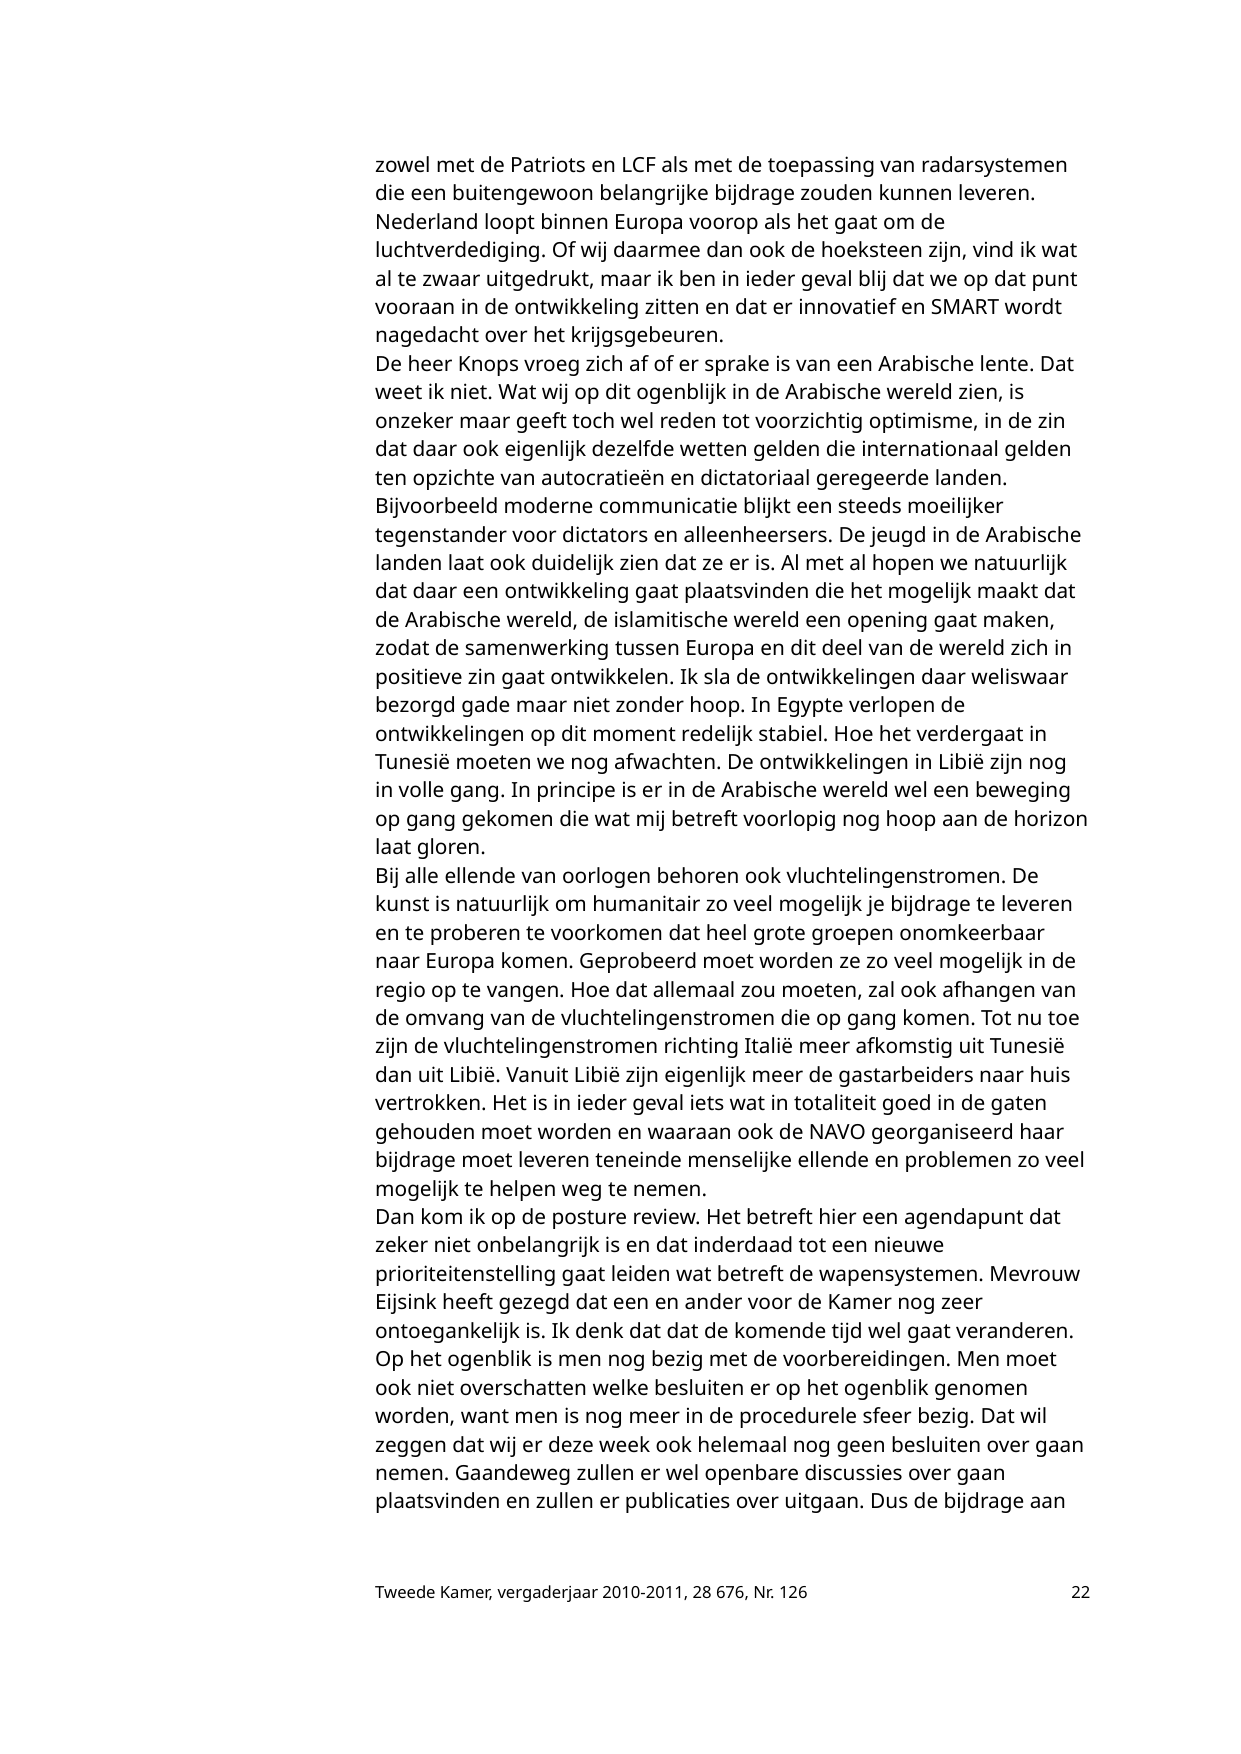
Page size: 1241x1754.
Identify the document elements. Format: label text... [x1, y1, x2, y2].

text Bij alle ellende van oorlogen behoren ook vluchtelingenstromen. De kunst is natuurlijk om humanitair zo veel mogelijk je bijdrage te leveren en te proberen te voorkomen dat heel grote groepen onomkeerbaar naar Europa komen. Geprobeerd moet worden ze zo veel mogelijk in de regio op te vangen. Hoe dat allemaal zou moeten, zal ook afhangen van de omvang van de vluchtelingenstromen die op gang komen. Tot nu toe zijn de vluchtelingenstromen richting Italië meer afkomstig uit Tunesië dan uit Libië. Vanuit Libië zijn eigenlijk meer de gastarbeiders naar huis vertrokken. Het is in ieder geval iets wat in totaliteit goed in de gaten gehouden moet worden en waaraan ook de NAVO georganiseerd haar bijdrage moet leveren teneinde menselijke ellende en problemen zo veel mogelijk te helpen weg te nemen. [375, 861, 1090, 1202]
text zowel met de Patriots en LCF als met de toepassing van radarsystemen die een buitengewoon belangrijke bijdrage zouden kunnen leveren. Nederland loopt binnen Europa voorop als het gaat om de luchtverdediging. Of wij daarmee dan ook de hoeksteen zijn, vind ik wat al te zwaar uitgedrukt, maar ik ben in ieder geval blij dat we op dat punt vooraan in de ontwikkeling zitten en dat er innovatief en SMART wordt nagedacht over het krijgsgebeuren. [375, 150, 1090, 349]
text De heer Knops vroeg zich af of er sprake is van een Arabische lente. Dat weet ik niet. Wat wij op dit ogenblijk in de Arabische wereld zien, is onzeker maar geeft toch wel reden tot voorzichtig optimisme, in de zin dat daar ook eigenlijk dezelfde wetten gelden die internationaal gelden ten opzichte van autocratieën en dictatoriaal geregeerde landen. Bijvoorbeeld moderne communicatie blijkt een steeds moeilijker tegenstander voor dictators en alleenheersers. De jeugd in de Arabische landen laat ook duidelijk zien dat ze er is. Al met al hopen we natuurlijk dat daar een ontwikkeling gaat plaatsvinden die het mogelijk maakt dat de Arabische wereld, de islamitische wereld een opening gaat maken, zodat de samenwerking tussen Europa en dit deel van de wereld zich in positieve zin gaat ontwikkelen. Ik sla de ontwikkelingen daar weliswaar bezorgd gade maar niet zonder hoop. In Egypte verlopen de ontwikkelingen op dit moment redelijk stabiel. Hoe het verdergaat in Tunesië moeten we nog afwachten. De ontwikkelingen in Libië zijn nog in volle gang. In principe is er in de Arabische wereld wel een beweging op gang gekomen die wat mij betreft voorlopig nog hoop aan de horizon laat gloren. [375, 349, 1090, 861]
text Dan kom ik op de posture review. Het betreft hier een agendapunt dat zeker niet onbelangrijk is en dat inderdaad tot een nieuwe prioriteitenstelling gaat leiden wat betreft de wapensystemen. Mevrouw Eijsink heeft gezegd dat een en ander voor de Kamer nog zeer ontoegankelijk is. Ik denk dat dat de komende tijd wel gaat veranderen. Op het ogenblik is men nog bezig met de voorbereidingen. Men moet ook niet overschatten welke besluiten er op het ogenblik genomen worden, want men is nog meer in de procedurele sfeer bezig. Dat wil zeggen dat wij er deze week ook helemaal nog geen besluiten over gaan nemen. Gaandeweg zullen er wel openbare discussies over gaan plaatsvinden en zullen er publicaties over uitgaan. Dus de bijdrage aan [375, 1202, 1090, 1515]
